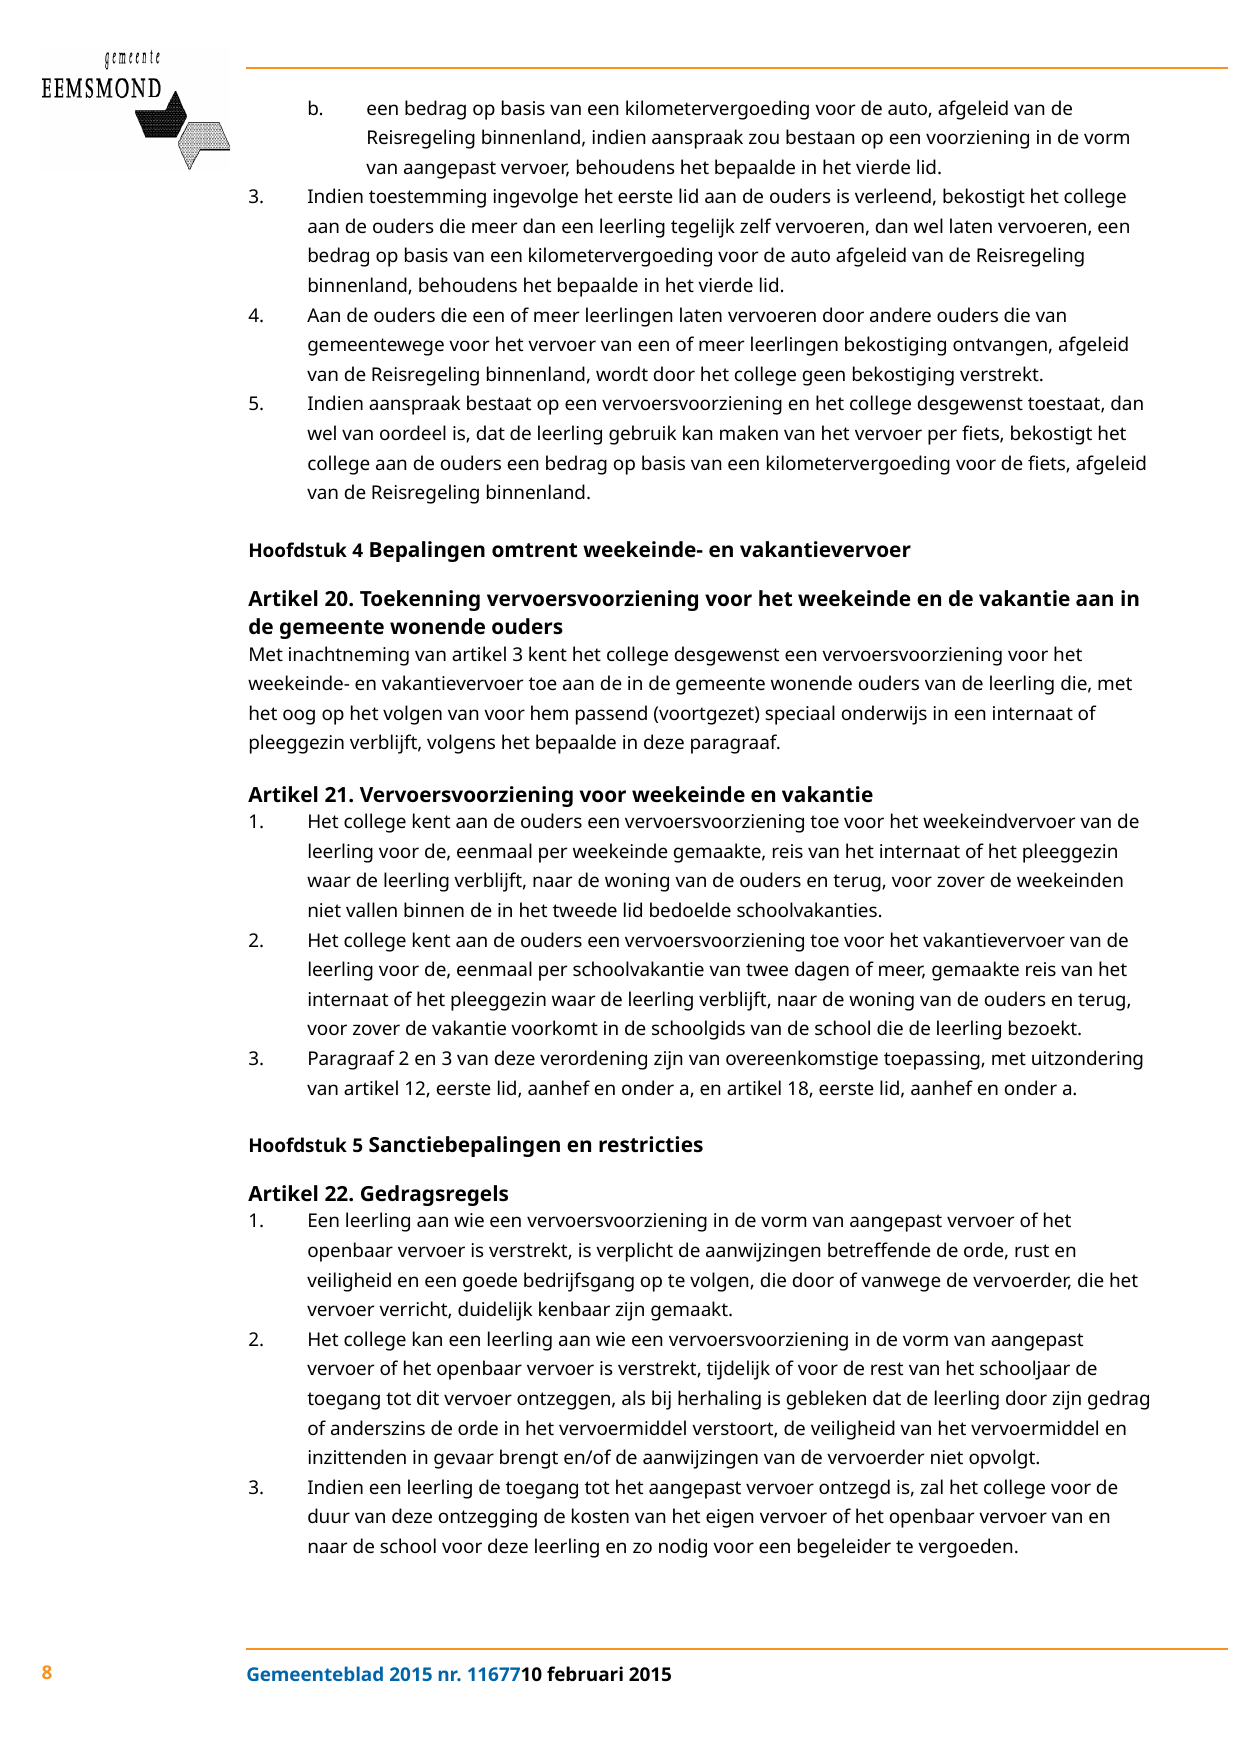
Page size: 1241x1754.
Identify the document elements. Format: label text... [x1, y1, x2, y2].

picture [41, 47, 231, 172]
list Indien toestemming ingevolge het eerste lid aan de ouders is verleend, bekostigt het college aan de ouders die meer dan een leerling tegelijk zelf vervoeren, dan wel laten vervoeren, een bedrag op basis van een kilometervergoeding voor de auto afgeleid van de Reisregeling binnenland, behoudens het bepaalde in het vierde lid. [248, 183, 1152, 298]
text Artikel 21. Vervoersvoorziening voor weekeinde en vakantie [248, 780, 1152, 808]
list Het college kent aan de ouders een vervoersvoorziening toe voor het vakantievervoer van de leerling voor de, eenmaal per schoolvakantie van twee dagen of meer, gemaakte reis van het internaat of het pleeggezin waar de leerling verblijft, naar de woning van de ouders en terug, voor zover de vakantie voorkomt in de schoolgids van de school die de leerling bezoekt. [248, 927, 1152, 1041]
list Een leerling aan wie een vervoersvoorziening in de vorm van aangepast vervoer of het openbaar vervoer is verstrekt, is verplicht de aanwijzingen betreffende de orde, rust en veiligheid en een goede bedrijfsgang op te volgen, die door of vanwege de vervoerder, die het vervoer verricht, duidelijk kenbaar zijn gemaakt. [248, 1208, 1152, 1322]
text Artikel 22. Gedragsregels [248, 1179, 1152, 1208]
text Met inachtneming van artikel 3 kent het college desgewenst een vervoersvoorziening voor het weekeinde- en vakantievervoer toe aan de in de gemeente wonende ouders van de leerling die, met het oog op het volgen van voor hem passend (voortgezet) speciaal onderwijs in een internaat of pleeggezin verblijft, volgens het bepaalde in deze paragraaf. [248, 641, 1152, 755]
list Indien aanspraak bestaat op een vervoersvoorziening en het college desgewenst toestaat, dan wel van oordeel is, dat de leerling gebruik kan maken van het vervoer per fiets, bekostigt het college aan de ouders een bedrag op basis van een kilometervergoeding voor de fiets, afgeleid van de Reisregeling binnenland. [248, 391, 1152, 505]
list Paragraaf 2 en 3 van deze verordening zijn van overeenkomstige toepassing, met uitzondering van artikel 12, eerste lid, aanhef en onder a, en artikel 18, eerste lid, aanhef en onder a. [248, 1045, 1152, 1100]
list een bedrag op basis van een kilometervergoeding voor de auto, afgeleid van de Reisregeling binnenland, indien aanspraak zou bestaan op een voorziening in de vorm van aangepast vervoer, behoudens het bepaalde in het vierde lid. [307, 95, 1152, 180]
text Hoofdstuk 5 Sanctiebepalingen en restricties [248, 1130, 1152, 1158]
text Hoofdstuk 4 Bepalingen omtrent weekeinde- en vakantievervoer [248, 535, 1152, 563]
list Het college kan een leerling aan wie een vervoersvoorziening in de vorm van aangepast vervoer of het openbaar vervoer is verstrekt, tijdelijk of voor de rest van het schooljaar de toegang tot dit vervoer ontzeggen, als bij herhaling is gebleken dat de leerling door zijn gedrag of anderszins de orde in het vervoermiddel verstoort, de veiligheid van het vervoermiddel en inzittenden in gevaar brengt en/of de aanwijzingen van de vervoerder niet opvolgt. [248, 1326, 1152, 1470]
list Het college kent aan de ouders een vervoersvoorziening toe voor het weekeindvervoer van de leerling voor de, eenmaal per weekeinde gemaakte, reis van het internaat of het pleeggezin waar de leerling verblijft, naar de woning van de ouders en terug, voor zover de weekeinden niet vallen binnen de in het tweede lid bedoelde schoolvakanties. [248, 808, 1152, 923]
list Aan de ouders die een of meer leerlingen laten vervoeren door andere ouders die van gemeentewege voor het vervoer van een of meer leerlingen bekostiging ontvangen, afgeleid van de Reisregeling binnenland, wordt door het college geen bekostiging verstrekt. [248, 302, 1152, 387]
text Artikel 20. Toekenning vervoersvoorziening voor het weekeinde en de vakantie aan in de gemeente wonende ouders [248, 584, 1152, 641]
list Indien een leerling de toegang tot het aangepast vervoer ontzegd is, zal het college voor de duur van deze ontzegging de kosten van het eigen vervoer of het openbaar vervoer van en naar de school voor deze leerling en zo nodig voor een begeleider te vergoeden. [248, 1474, 1152, 1559]
